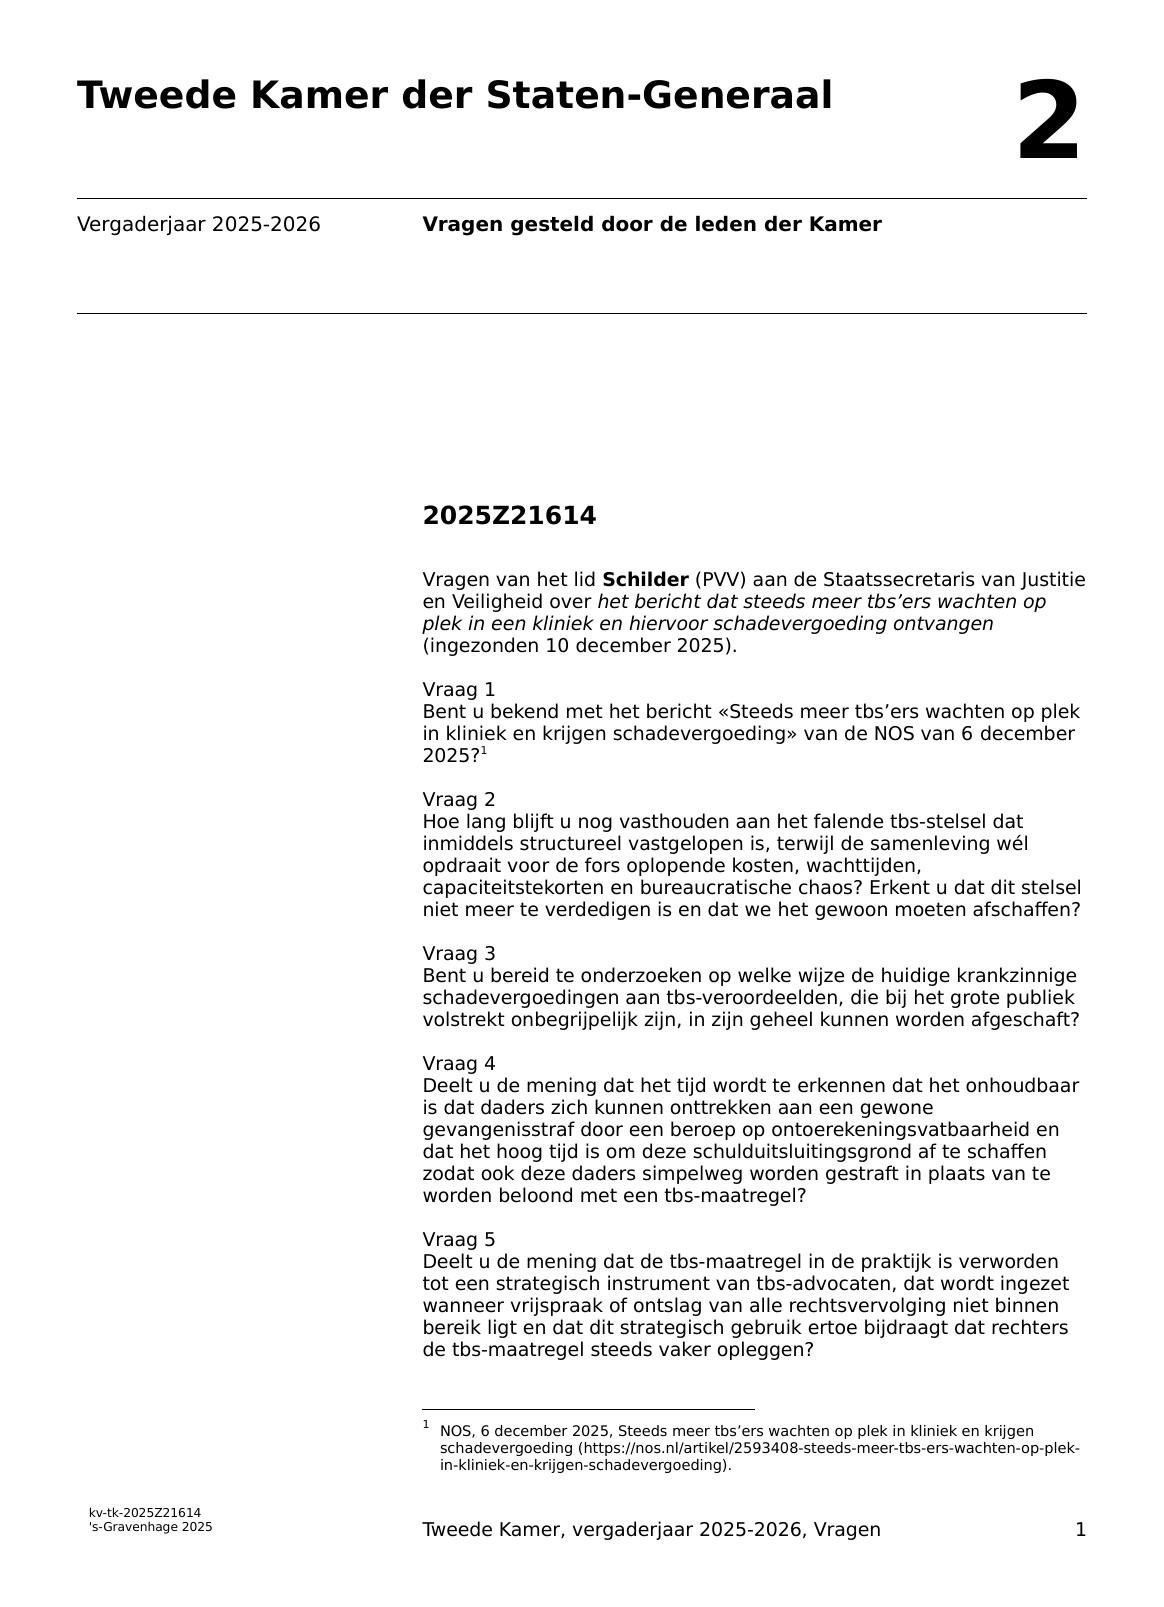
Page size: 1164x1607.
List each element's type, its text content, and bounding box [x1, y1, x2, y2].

table_cell Vragen gesteld door de leden der Kamer [422, 199, 1087, 313]
text Deelt u de mening dat het tijd wordt te erkennen dat het onhoudbaar is dat daders zich kunnen onttrekken aan een gewone gevangenisstraf door een beroep op ontoerekeningsvatbaarheid en dat het hoog tijd is om deze schulduitsluitingsgrond af te schaffen zodat ook deze daders simpelweg worden gestraft in plaats van te worden beloond met een tbs-maatregel? [422, 1075, 1087, 1207]
text Vraag 5 [422, 1229, 1087, 1251]
text NOS, 6 december 2025, Steeds meer tbs’ers wachten op plek in kliniek en krijgen schadevergoeding (https://nos.nl/artikel/2593408-steeds-meer-tbs-ers-wachten-op-plek-in-kliniek-en-krijgen-schadevergoeding). [422, 1418, 1087, 1474]
text Vraag 4 [422, 1053, 1087, 1075]
text kv-tk-2025Z21614 [88, 1506, 323, 1520]
text 2025Z21614 [422, 501, 1087, 531]
text Bent u bekend met het bericht «Steeds meer tbs’ers wachten op plek in kliniek en krijgen schadevergoeding» van de NOS van 6 december 2025? [422, 701, 1087, 767]
text Hoe lang blijft u nog vasthouden aan het falende tbs-stelsel dat inmiddels structureel vastgelopen is, terwijl de samenleving wél opdraait voor de fors oplopende kosten, wachttijden, capaciteitstekorten en bureaucratische chaos? Erkent u dat dit stelsel niet meer te verdedigen is en dat we het gewoon moeten afschaffen? [422, 811, 1087, 921]
text Vraag 3 [422, 943, 1087, 965]
text Bent u bereid te onderzoeken op welke wijze de huidige krankzinnige schadevergoedingen aan tbs-veroordeelden, die bij het grote publiek volstrekt onbegrijpelijk zijn, in zijn geheel kunnen worden afgeschaft? [422, 965, 1087, 1031]
table_cell Vergaderjaar 2025-2026 [77, 199, 422, 313]
table_header Tweede Kamer der Staten-Generaal [77, 59, 886, 198]
text 's-Gravenhage 2025 [88, 1520, 323, 1534]
text Vraag 1 [422, 679, 1087, 701]
text Vraag 2 [422, 789, 1087, 811]
text Deelt u de mening dat de tbs-maatregel in de praktijk is verworden tot een strategisch instrument van tbs-advocaten, dat wordt ingezet wanneer vrijspraak of ontslag van alle rechtsvervolging niet binnen bereik ligt en dat dit strategisch gebruik ertoe bijdraagt dat rechters de tbs-maatregel steeds vaker opleggen? [422, 1251, 1087, 1361]
table_header 2 [886, 59, 1087, 198]
text Vragen van het lid Schilder (PVV) aan de Staatssecretaris van Justitie en Veiligheid over het bericht dat steeds meer tbs’ers wachten op plek in een kliniek en hiervoor schadevergoeding ontvangen (ingezonden 10 december 2025). [422, 569, 1087, 657]
